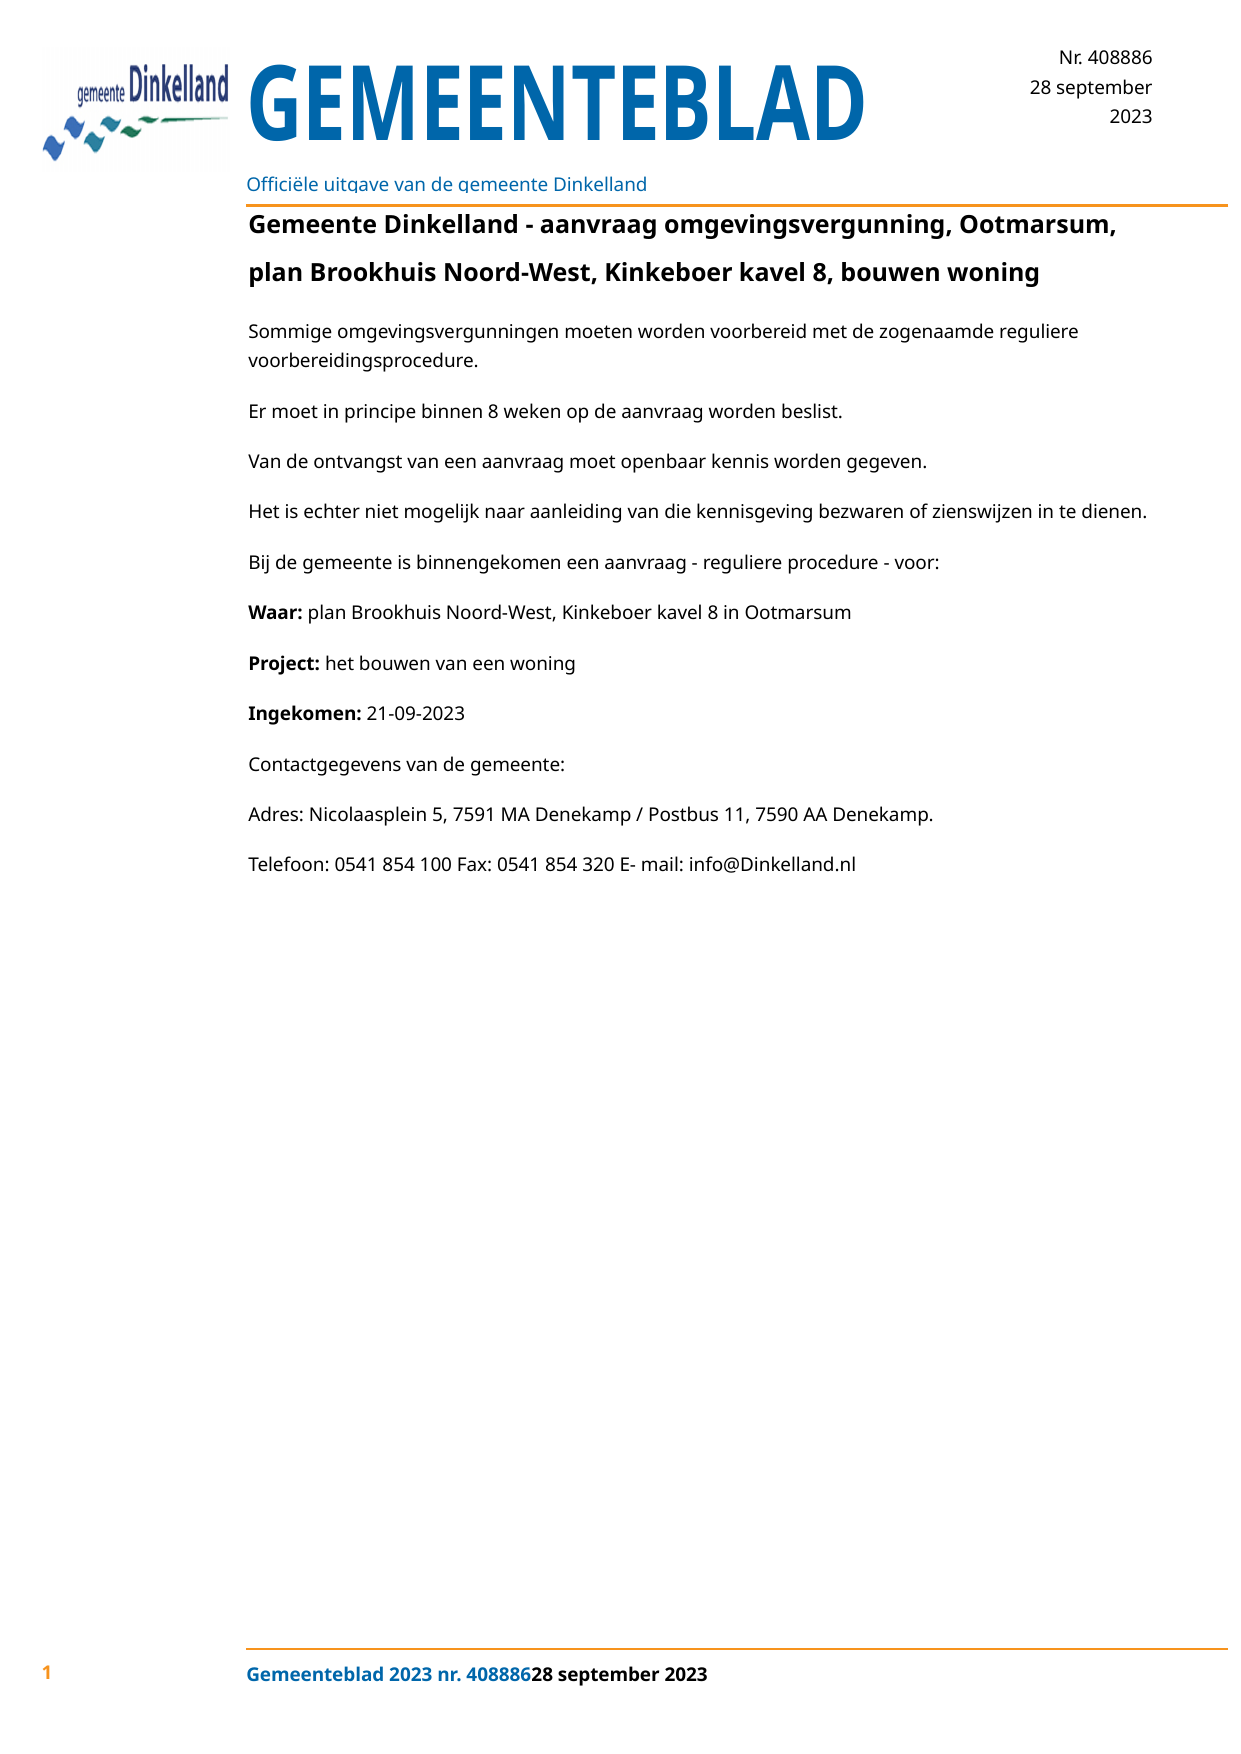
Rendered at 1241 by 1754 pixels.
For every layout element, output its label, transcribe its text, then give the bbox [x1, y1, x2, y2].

text Het is echter niet mogelijk naar aanleiding van die kennisgeving bezwaren of zienswijzen in te dienen. [248, 499, 1152, 524]
picture [41, 47, 231, 172]
text Gemeente Dinkelland - aanvraag omgevingsvergunning, Ootmarsum, plan Brookhuis Noord-West, Kinkeboer kavel 8, bouwen woning [248, 207, 1152, 288]
text Contactgegevens van de gemeente: [248, 751, 1152, 777]
text Ingekomen: 21-09-2023 [248, 700, 1152, 726]
text Telefoon: 0541 854 100 Fax: 0541 854 320 E- mail: info@Dinkelland.nl [248, 852, 1152, 877]
text Bij de gemeente is binnengekomen een aanvraag - reguliere procedure - voor: [248, 549, 1152, 575]
text Er moet in principe binnen 8 weken op de aanvraag worden beslist. [248, 398, 1152, 424]
text Sommige omgevingsvergunningen moeten worden voorbereid met de zogenaamde reguliere voorbereidingsprocedure. [248, 318, 1152, 373]
text Adres: Nicolaasplein 5, 7591 MA Denekamp / Postbus 11, 7590 AA Denekamp. [248, 801, 1152, 827]
text Project: het bouwen van een woning [248, 650, 1152, 676]
text Van de ontvangst van een aanvraag moet openbaar kennis worden gegeven. [248, 448, 1152, 474]
text Waar: plan Brookhuis Noord-West, Kinkeboer kavel 8 in Ootmarsum [248, 599, 1152, 625]
